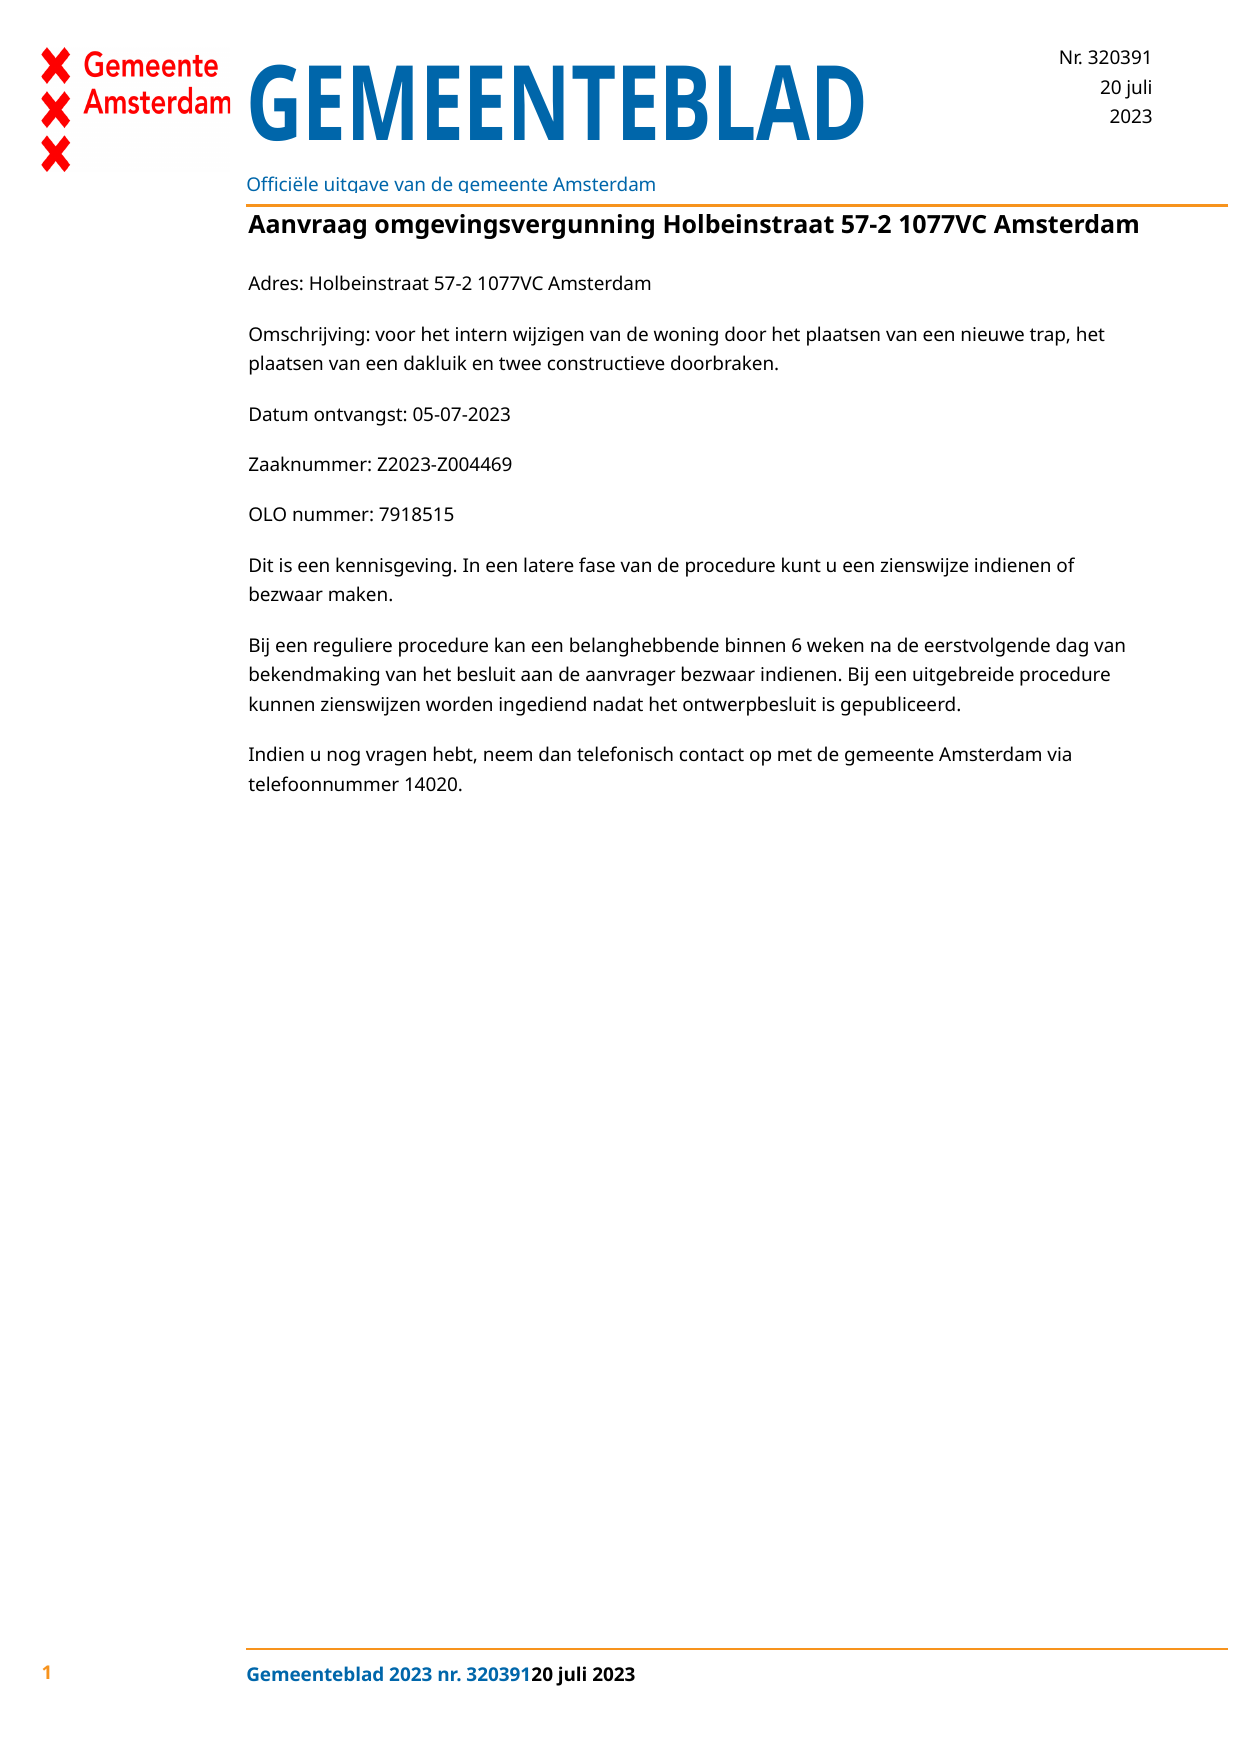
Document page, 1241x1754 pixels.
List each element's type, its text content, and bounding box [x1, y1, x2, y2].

picture [41, 47, 231, 172]
text Zaaknummer: Z2023-Z004469 [248, 451, 1152, 477]
text Aanvraag omgevingsvergunning Holbeinstraat 57-2 1077VC Amsterdam [248, 207, 1152, 241]
text Dit is een kennisgeving. In een latere fase van de procedure kunt u een zienswijze indienen of bezwaar maken. [248, 552, 1152, 607]
text Bij een reguliere procedure kan een belanghebbende binnen 6 weken na de eerstvolgende dag van bekendmaking van het besluit aan de aanvrager bezwaar indienen. Bij een uitgebreide procedure kunnen zienswijzen worden ingediend nadat het ontwerpbesluit is gepubliceerd. [248, 632, 1152, 717]
text Indien u nog vragen hebt, neem dan telefonisch contact op met de gemeente Amsterdam via telefoonnummer 14020. [248, 742, 1152, 797]
text OLO nummer: 7918515 [248, 502, 1152, 527]
text Adres: Holbeinstraat 57-2 1077VC Amsterdam [248, 270, 1152, 296]
text Omschrijving: voor het intern wijzigen van de woning door het plaatsen van een nieuwe trap, het plaatsen van een dakluik en twee constructieve doorbraken. [248, 321, 1152, 376]
text Datum ontvangst: 05-07-2023 [248, 401, 1152, 426]
